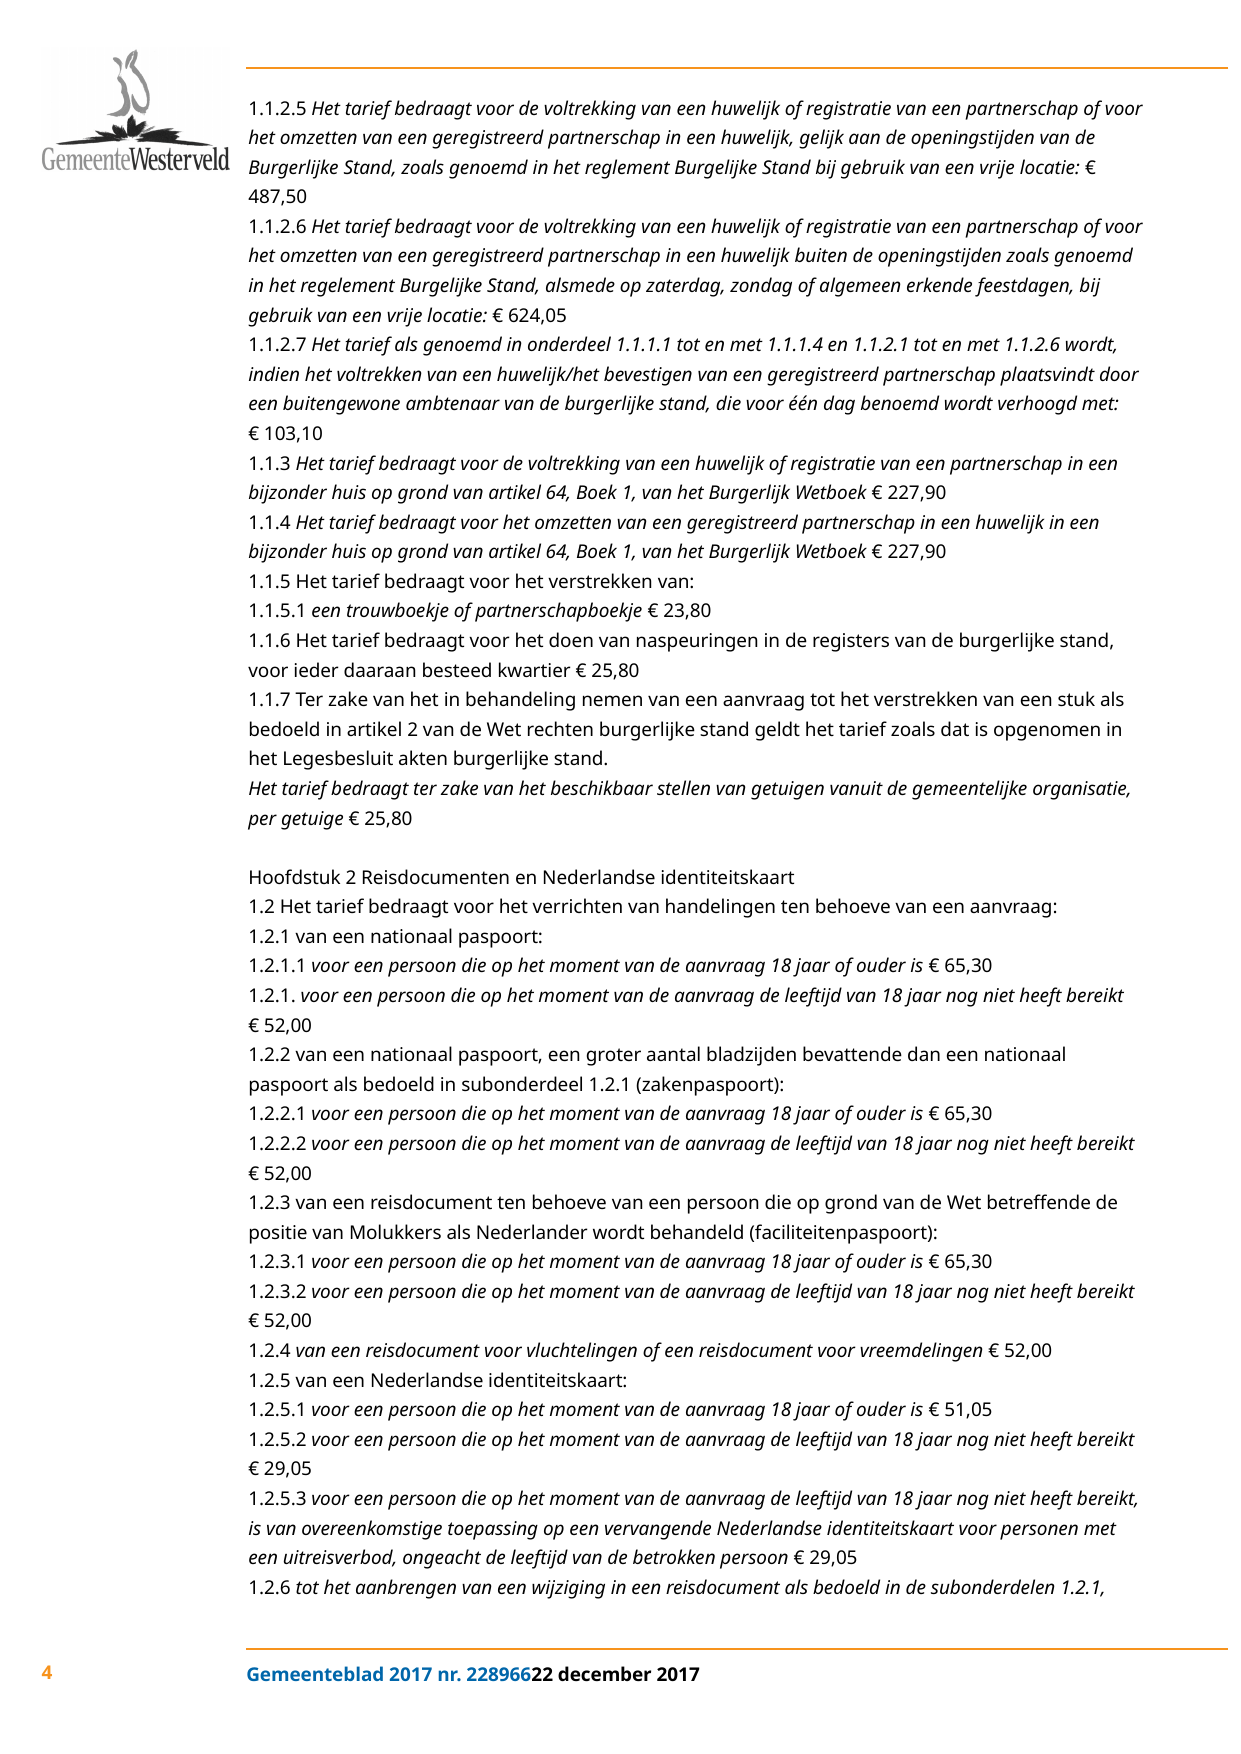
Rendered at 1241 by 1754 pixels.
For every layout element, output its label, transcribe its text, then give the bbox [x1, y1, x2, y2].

picture [41, 47, 231, 172]
text 1.1.5.1 een trouwboekje of partnerschapboekje € 23,80 [248, 598, 1152, 623]
text 1.2.6 tot het aanbrengen van een wijziging in een reisdocument als bedoeld in de subonderdelen 1.2.1, [248, 1574, 1152, 1600]
text 1.2.5.1 voor een persoon die op het moment van de aanvraag 18 jaar of ouder is € 51,05 [248, 1396, 1152, 1422]
text 1.2.5.3 voor een persoon die op het moment van de aanvraag de leeftijd van 18 jaar nog niet heeft bereikt, is van overeenkomstige toepassing op een vervangende Nederlandse identiteitskaart voor personen met een uitreisverbod, ongeacht de leeftijd van de betrokken persoon € 29,05 [248, 1485, 1152, 1570]
text 1.1.7 Ter zake van het in behandeling nemen van een aanvraag tot het verstrekken van een stuk als bedoeld in artikel 2 van de Wet rechten burgerlijke stand geldt het tarief zoals dat is opgenomen in het Legesbesluit akten burgerlijke stand. [248, 686, 1152, 771]
text 1.1.5 Het tarief bedraagt voor het verstrekken van: [248, 568, 1152, 594]
text 1.2.3 van een reisdocument ten behoeve van een persoon die op grond van de Wet betreffende de positie van Molukkers als Nederlander wordt behandeld (faciliteitenpaspoort): [248, 1189, 1152, 1245]
text 1.2.1. voor een persoon die op het moment van de aanvraag de leeftijd van 18 jaar nog niet heeft bereikt € 52,00 [248, 982, 1152, 1038]
text 1.1.2.5 Het tarief bedraagt voor de voltrekking van een huwelijk of registratie van een partnerschap of voor het omzetten van een geregistreerd partnerschap in een huwelijk, gelijk aan de openingstijden van de Burgerlijke Stand, zoals genoemd in het reglement Burgelijke Stand bij gebruik van een vrije locatie: € 487,50 [248, 95, 1152, 209]
text 1.2.2 van een nationaal paspoort, een groter aantal bladzijden bevattende dan een nationaal paspoort als bedoeld in subonderdeel 1.2.1 (zakenpaspoort): [248, 1041, 1152, 1097]
text 1.1.2.6 Het tarief bedraagt voor de voltrekking van een huwelijk of registratie van een partnerschap of voor het omzetten van een geregistreerd partnerschap in een huwelijk buiten de openingstijden zoals genoemd in het regelement Burgelijke Stand, alsmede op zaterdag, zondag of algemeen erkende feestdagen, bij gebruik van een vrije locatie: € 624,05 [248, 213, 1152, 328]
text 1.2.1.1 voor een persoon die op het moment van de aanvraag 18 jaar of ouder is € 65,30 [248, 953, 1152, 978]
text Het tarief bedraagt ter zake van het beschikbaar stellen van getuigen vanuit de gemeentelijke organisatie, per getuige € 25,80 [248, 775, 1152, 831]
text 1.2.4 van een reisdocument voor vluchtelingen of een reisdocument voor vreemdelingen € 52,00 [248, 1337, 1152, 1363]
text 1.2.5 van een Nederlandse identiteitskaart: [248, 1367, 1152, 1393]
text 1.2.1 van een nationaal paspoort: [248, 923, 1152, 949]
text Hoofdstuk 2 Reisdocumenten en Nederlandse identiteitskaart [248, 864, 1152, 890]
text 1.1.4 Het tarief bedraagt voor het omzetten van een geregistreerd partnerschap in een huwelijk in een bijzonder huis op grond van artikel 64, Boek 1, van het Burgerlijk Wetboek € 227,90 [248, 509, 1152, 564]
text 1.2 Het tarief bedraagt voor het verrichten van handelingen ten behoeve van een aanvraag: [248, 893, 1152, 919]
text 1.2.3.2 voor een persoon die op het moment van de aanvraag de leeftijd van 18 jaar nog niet heeft bereikt € 52,00 [248, 1278, 1152, 1333]
text 1.1.2.7 Het tarief als genoemd in onderdeel 1.1.1.1 tot en met 1.1.1.4 en 1.1.2.1 tot en met 1.1.2.6 wordt, indien het voltrekken van een huwelijk/het bevestigen van een geregistreerd partnerschap plaatsvindt door een buitengewone ambtenaar van de burgerlijke stand, die voor één dag benoemd wordt verhoogd met: € 103,10 [248, 331, 1152, 446]
text 1.1.6 Het tarief bedraagt voor het doen van naspeuringen in de registers van de burgerlijke stand, voor ieder daaraan besteed kwartier € 25,80 [248, 627, 1152, 683]
text 1.2.5.2 voor een persoon die op het moment van de aanvraag de leeftijd van 18 jaar nog niet heeft bereikt € 29,05 [248, 1426, 1152, 1481]
text 1.2.2.2 voor een persoon die op het moment van de aanvraag de leeftijd van 18 jaar nog niet heeft bereikt € 52,00 [248, 1130, 1152, 1186]
text 1.1.3 Het tarief bedraagt voor de voltrekking van een huwelijk of registratie van een partnerschap in een bijzonder huis op grond van artikel 64, Boek 1, van het Burgerlijk Wetboek € 227,90 [248, 450, 1152, 505]
text 1.2.2.1 voor een persoon die op het moment van de aanvraag 18 jaar of ouder is € 65,30 [248, 1101, 1152, 1126]
text 1.2.3.1 voor een persoon die op het moment van de aanvraag 18 jaar of ouder is € 65,30 [248, 1248, 1152, 1274]
